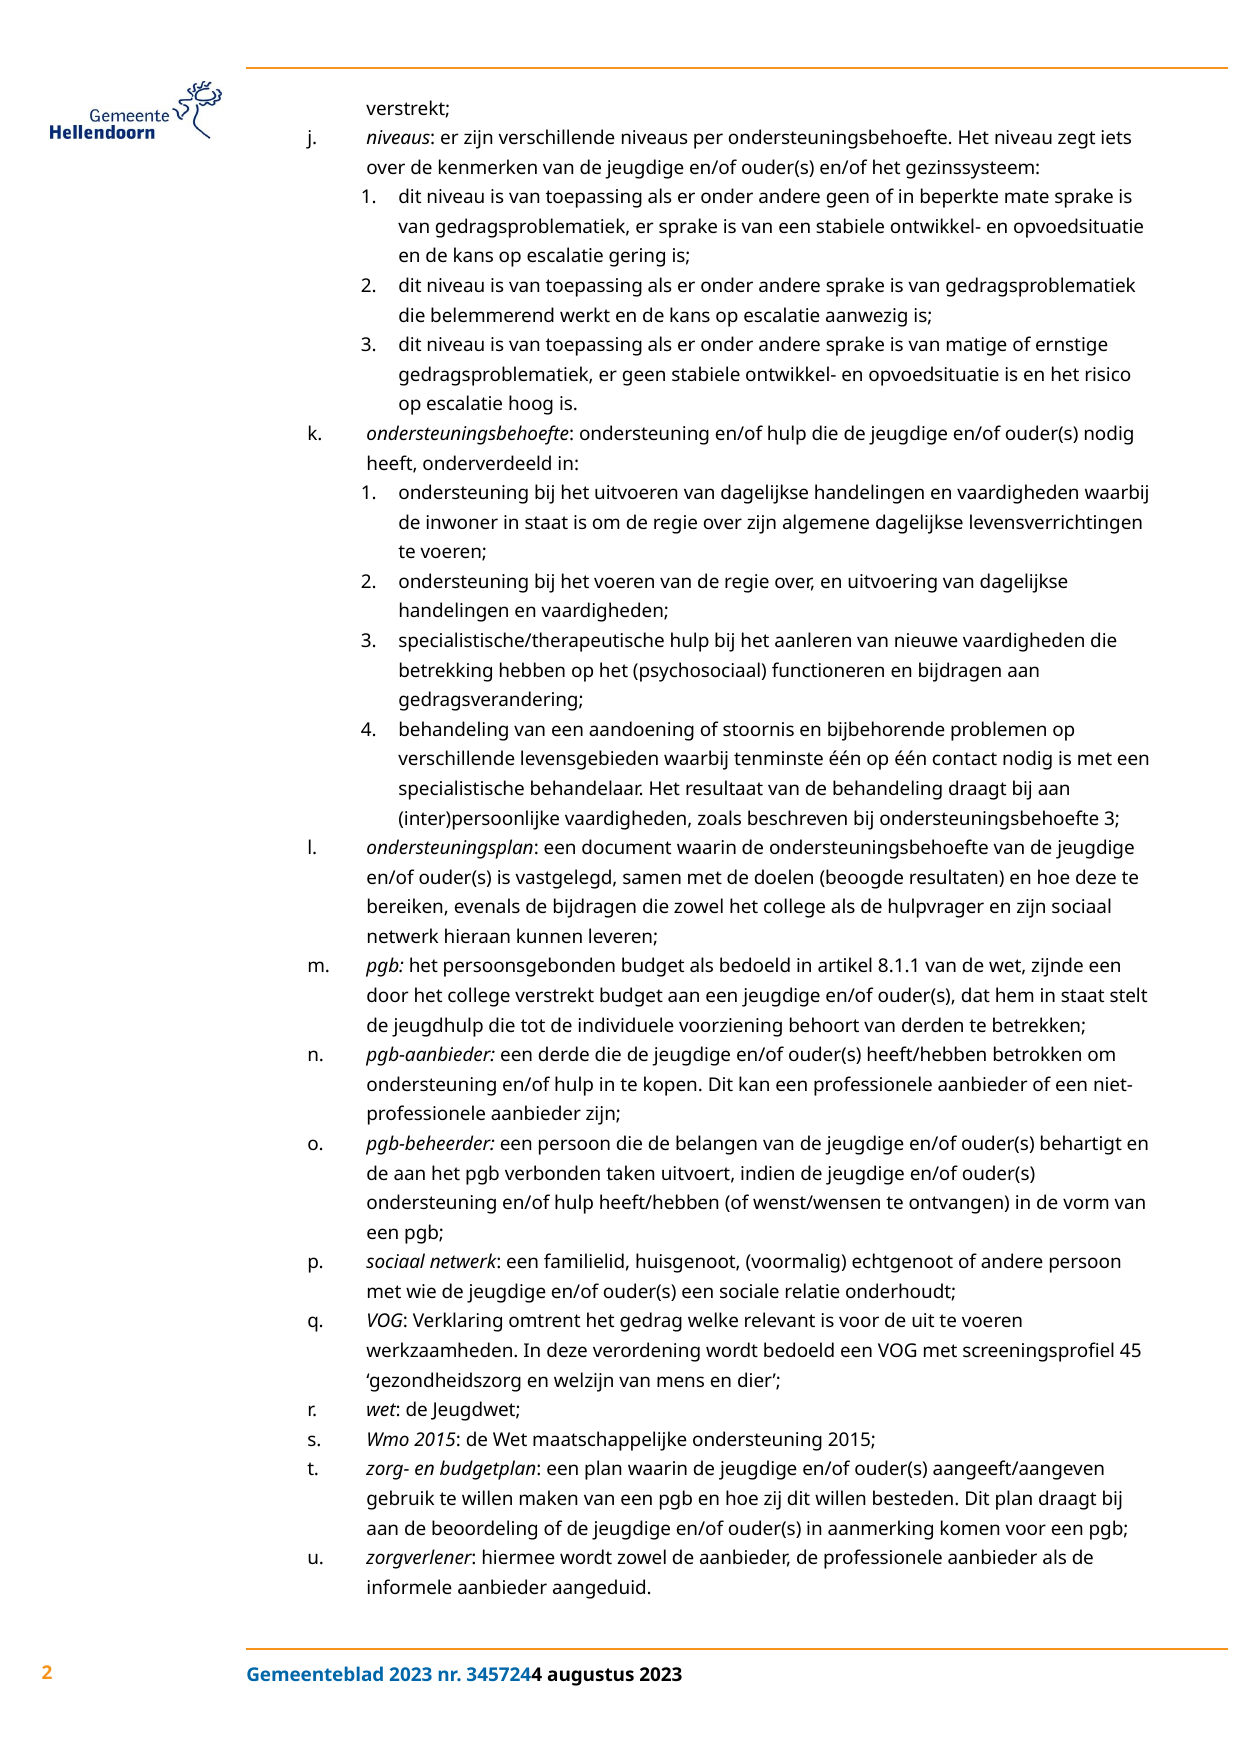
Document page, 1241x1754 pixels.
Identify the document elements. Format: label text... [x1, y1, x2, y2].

list ondersteuning bij het voeren van de regie over, en uitvoering van dagelijkse handelingen en vaardigheden; [361, 568, 1152, 623]
list pgb-beheerder: een persoon die de belangen van de jeugdige en/of ouder(s) behartigt en de aan het pgb verbonden taken uitvoert, indien de jeugdige en/of ouder(s) ondersteuning en/of hulp heeft/hebben (of wenst/wensen te ontvangen) in de vorm van een pgb; [307, 1130, 1152, 1245]
list ondersteuningsplan: een document waarin de ondersteuningsbehoefte van de jeugdige en/of ouder(s) is vastgelegd, samen met de doelen (beoogde resultaten) en hoe deze te bereiken, evenals de bijdragen die zowel het college als de hulpvrager en zijn sociaal netwerk hieraan kunnen leveren; [307, 834, 1152, 949]
list dit niveau is van toepassing als er onder andere sprake is van matige of ernstige gedragsproblematiek, er geen stabiele ontwikkel- en opvoedsituatie is en het risico op escalatie hoog is. [361, 331, 1152, 416]
list pgb: het persoonsgebonden budget als bedoeld in artikel 8.1.1 van de wet, zijnde een door het college verstrekt budget aan een jeugdige en/of ouder(s), dat hem in staat stelt de jeugdhulp die tot de individuele voorziening behoort van derden te betrekken; [307, 953, 1152, 1038]
list VOG: Verklaring omtrent het gedrag welke relevant is voor de uit te voeren werkzaamheden. In deze verordening wordt bedoeld een VOG met screeningsprofiel 45 ‘gezondheidszorg en welzijn van mens en dier’; [307, 1308, 1152, 1393]
list specialistische/therapeutische hulp bij het aanleren van nieuwe vaardigheden die betrekking hebben op het (psychosociaal) functioneren en bijdragen aan gedragsverandering; [361, 627, 1152, 712]
list zorgverlener: hiermee wordt zowel de aanbieder, de professionele aanbieder als de informele aanbieder aangeduid. [307, 1544, 1152, 1600]
list Wmo 2015: de Wet maatschappelijke ondersteuning 2015; [307, 1426, 1152, 1452]
list dit niveau is van toepassing als er onder andere sprake is van gedragsproblematiek die belemmerend werkt en de kans op escalatie aanwezig is; [361, 272, 1152, 328]
list dit niveau is van toepassing als er onder andere geen of in beperkte mate sprake is van gedragsproblematiek, er sprake is van een stabiele ontwikkel- en opvoedsituatie en de kans op escalatie gering is; [361, 183, 1152, 268]
list niveaus: er zijn verschillende niveaus per ondersteuningsbehoefte. Het niveau zegt iets over de kenmerken van de jeugdige en/of ouder(s) en/of het gezinssysteem: [307, 124, 1152, 180]
list ondersteuningsbehoefte: ondersteuning en/of hulp die de jeugdige en/of ouder(s) nodig heeft, onderverdeeld in: [307, 420, 1152, 476]
list zorg- en budgetplan: een plan waarin de jeugdige en/of ouder(s) aangeeft/aangeven gebruik te willen maken van een pgb en hoe zij dit willen besteden. Dit plan draagt bij aan de beoordeling of de jeugdige en/of ouder(s) in aanmerking komen voor een pgb; [307, 1456, 1152, 1541]
list verstrekt; [307, 95, 1152, 121]
picture [41, 47, 231, 172]
list sociaal netwerk: een familielid, huisgenoot, (voormalig) echtgenoot of andere persoon met wie de jeugdige en/of ouder(s) een sociale relatie onderhoudt; [307, 1248, 1152, 1304]
list behandeling van een aandoening of stoornis en bijbehorende problemen op verschillende levensgebieden waarbij tenminste één op één contact nodig is met een specialistische behandelaar. Het resultaat van de behandeling draagt bij aan (inter)persoonlijke vaardigheden, zoals beschreven bij ondersteuningsbehoefte 3; [361, 716, 1152, 831]
list wet: de Jeugdwet; [307, 1396, 1152, 1422]
list ondersteuning bij het uitvoeren van dagelijkse handelingen en vaardigheden waarbij de inwoner in staat is om de regie over zijn algemene dagelijkse levensverrichtingen te voeren; [361, 479, 1152, 564]
list pgb-aanbieder: een derde die de jeugdige en/of ouder(s) heeft/hebben betrokken om ondersteuning en/of hulp in te kopen. Dit kan een professionele aanbieder of een niet-professionele aanbieder zijn; [307, 1041, 1152, 1126]
